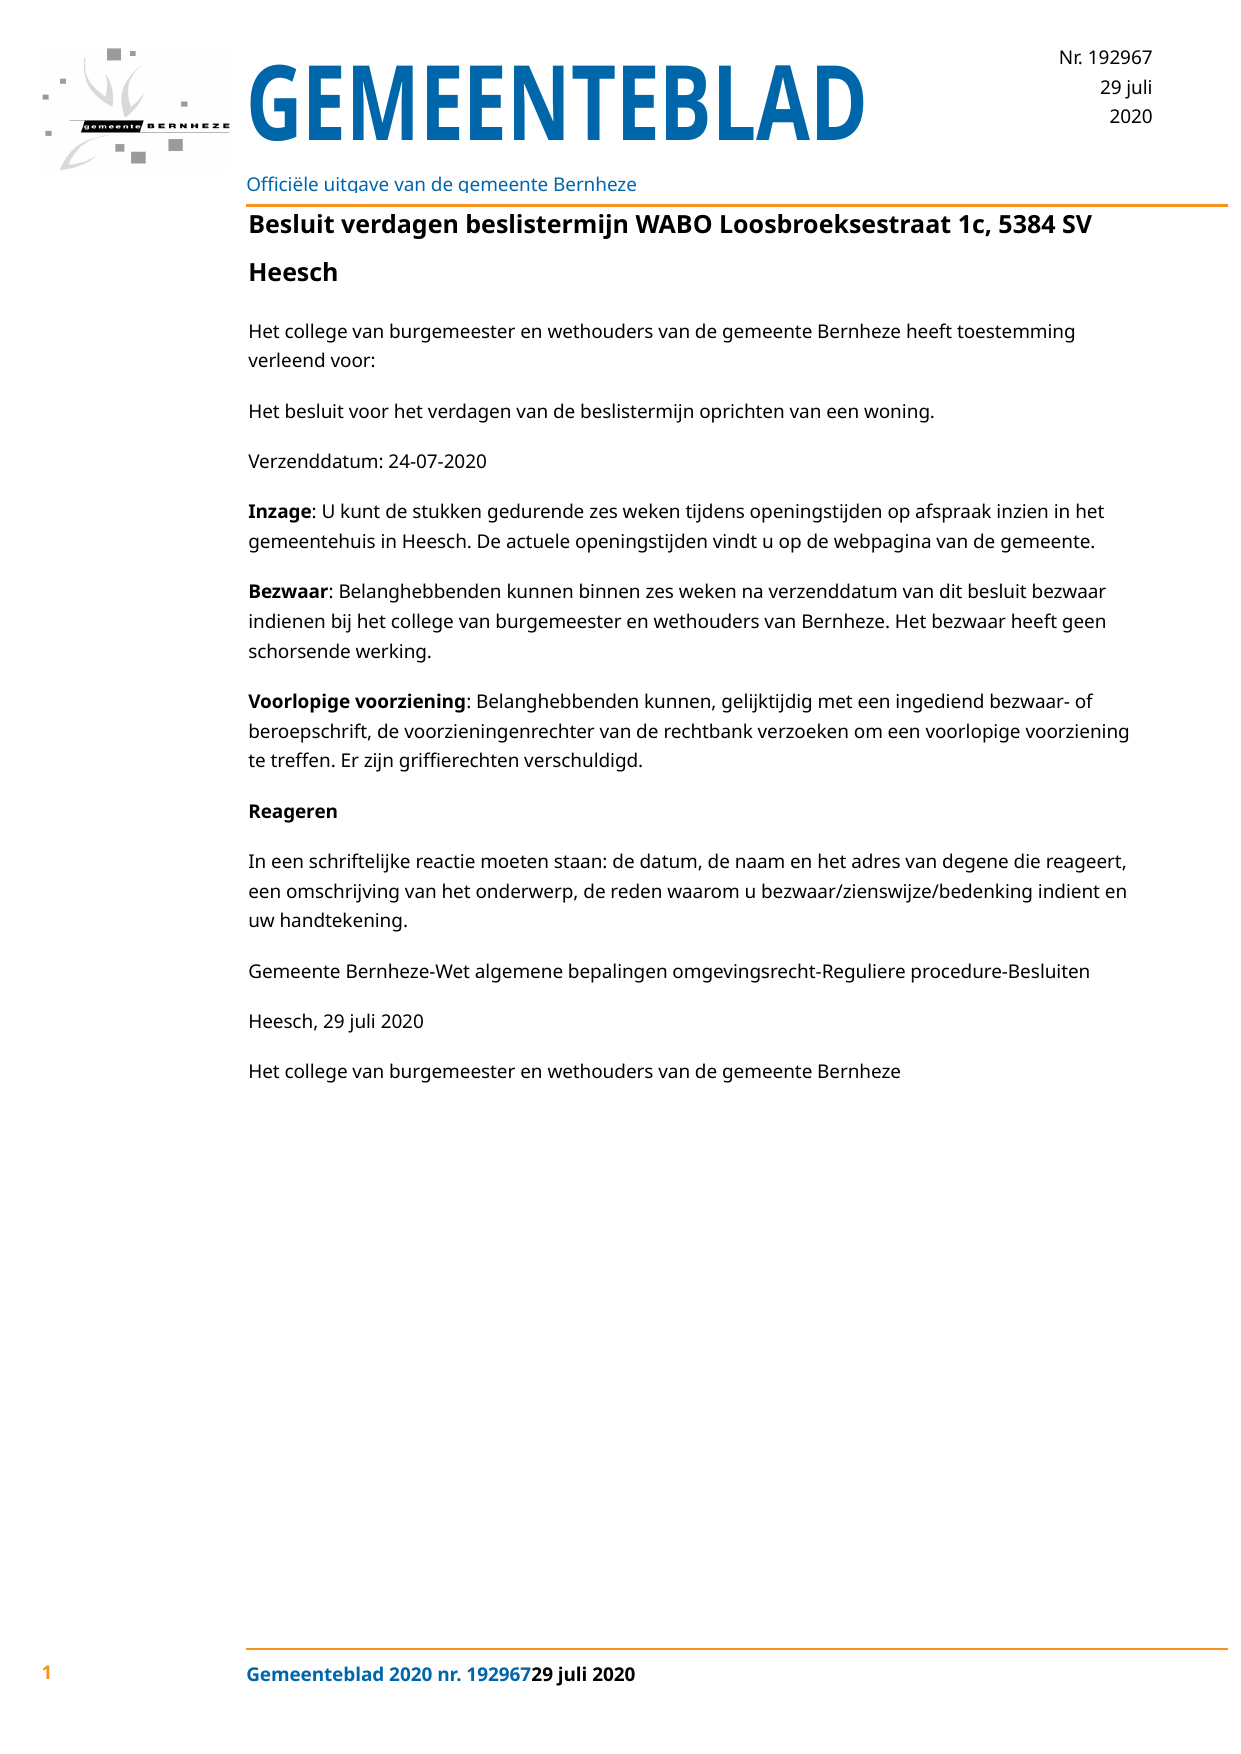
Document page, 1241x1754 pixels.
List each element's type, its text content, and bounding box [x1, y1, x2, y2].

text Reageren [248, 798, 1152, 824]
picture [41, 47, 231, 172]
text Het college van burgemeester en wethouders van de gemeente Bernheze [248, 1059, 1152, 1084]
text Verzenddatum: 24-07-2020 [248, 448, 1152, 474]
text Gemeente Bernheze-Wet algemene bepalingen omgevingsrecht-Reguliere procedure-Besluiten [248, 958, 1152, 984]
text Voorlopige voorziening: Belanghebbenden kunnen, gelijktijdig met een ingediend bezwaar- of beroepschrift, de voorzieningenrechter van de rechtbank verzoeken om een voorlopige voorziening te treffen. Er zijn griffierechten verschuldigd. [248, 688, 1152, 773]
text In een schriftelijke reactie moeten staan: de datum, de naam en het adres van degene die reageert, een omschrijving van het onderwerp, de reden waarom u bezwaar/zienswijze/bedenking indient en uw handtekening. [248, 848, 1152, 933]
text Besluit verdagen beslistermijn WABO Loosbroeksestraat 1c, 5384 SV Heesch [248, 207, 1152, 288]
text Inzage: U kunt de stukken gedurende zes weken tijdens openingstijden op afspraak inzien in het gemeentehuis in Heesch. De actuele openingstijden vindt u op de webpagina van de gemeente. [248, 499, 1152, 554]
text Het college van burgemeester en wethouders van de gemeente Bernheze heeft toestemming verleend voor: [248, 318, 1152, 373]
text Het besluit voor het verdagen van de beslistermijn oprichten van een woning. [248, 398, 1152, 424]
text Bezwaar: Belanghebbenden kunnen binnen zes weken na verzenddatum van dit besluit bezwaar indienen bij het college van burgemeester en wethouders van Bernheze. Het bezwaar heeft geen schorsende werking. [248, 579, 1152, 664]
text Heesch, 29 juli 2020 [248, 1008, 1152, 1034]
